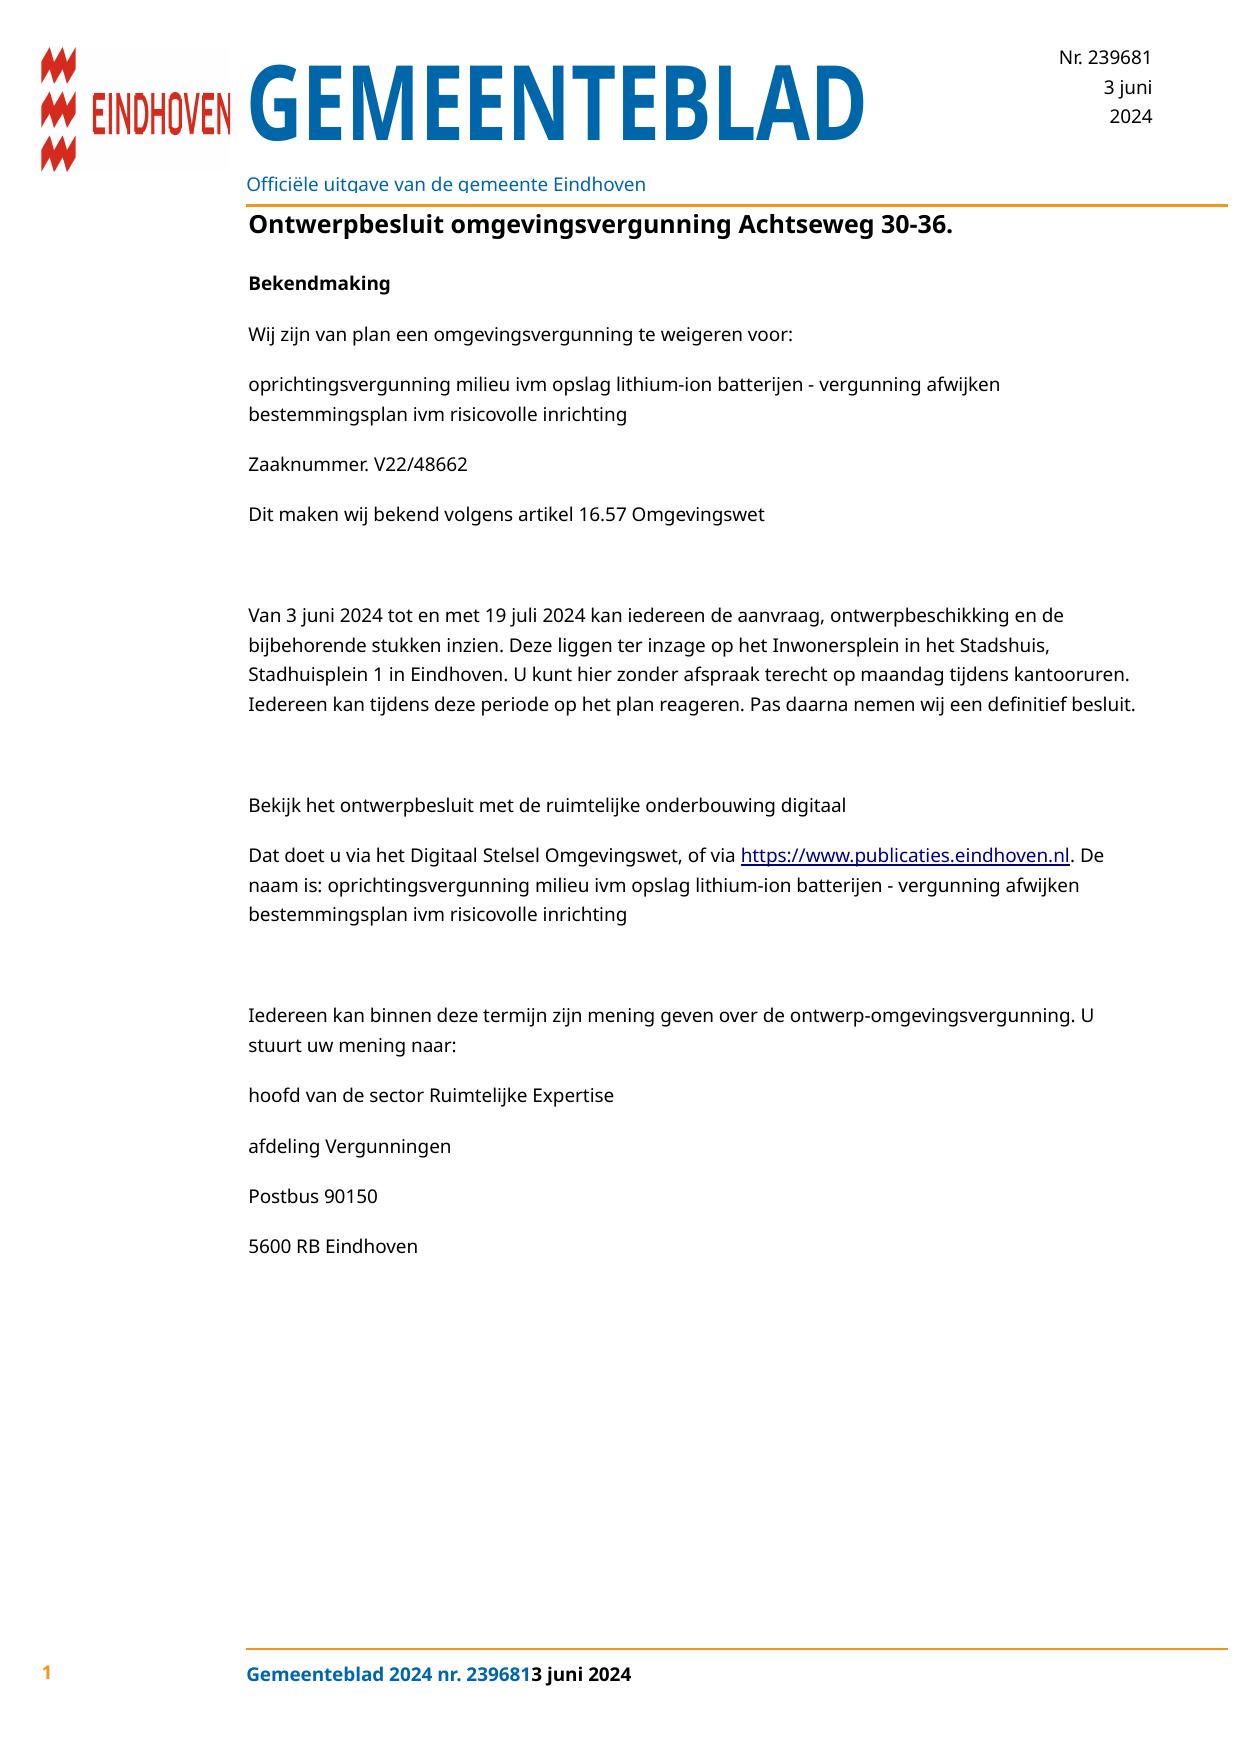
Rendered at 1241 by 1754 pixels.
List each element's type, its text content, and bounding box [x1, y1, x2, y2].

text Ontwerpbesluit omgevingsvergunning Achtseweg 30-36. [248, 207, 1152, 241]
text afdeling Vergunningen [248, 1133, 1152, 1158]
text Bekendmaking [248, 270, 1152, 296]
picture [41, 47, 231, 172]
text Postbus 90150 [248, 1183, 1152, 1209]
text oprichtingsvergunning milieu ivm opslag lithium-ion batterijen - vergunning afwijken bestemmingsplan ivm risicovolle inrichting [248, 371, 1152, 426]
text Zaaknummer. V22/48662 [248, 451, 1152, 477]
text Dat doet u via het Digitaal Stelsel Omgevingswet, of via https://www.publicaties.eindhoven.nl. De naam is: oprichtingsvergunning milieu ivm opslag lithium-ion batterijen - vergunning afwijken bestemmingsplan ivm risicovolle inrichting [248, 842, 1152, 927]
text Iedereen kan binnen deze termijn zijn mening geven over de ontwerp-omgevingsvergunning. U stuurt uw mening naar: [248, 1002, 1152, 1058]
text Wij zijn van plan een omgevingsvergunning te weigeren voor: [248, 321, 1152, 346]
text Bekijk het ontwerpbesluit met de ruimtelijke onderbouwing digitaal [248, 792, 1152, 818]
text hoofd van de sector Ruimtelijke Expertise [248, 1082, 1152, 1108]
text Dit maken wij bekend volgens artikel 16.57 Omgevingswet [248, 502, 1152, 527]
text 5600 RB Eindhoven [248, 1234, 1152, 1259]
text Van 3 juni 2024 tot en met 19 juli 2024 kan iedereen de aanvraag, ontwerpbeschikking en de bijbehorende stukken inzien. Deze liggen ter inzage op het Inwonersplein in het Stadshuis, Stadhuisplein 1 in Eindhoven. U kunt hier zonder afspraak terecht op maandag tijdens kantooruren. Iedereen kan tijdens deze periode op het plan reageren. Pas daarna nemen wij een definitief besluit. [248, 602, 1152, 717]
